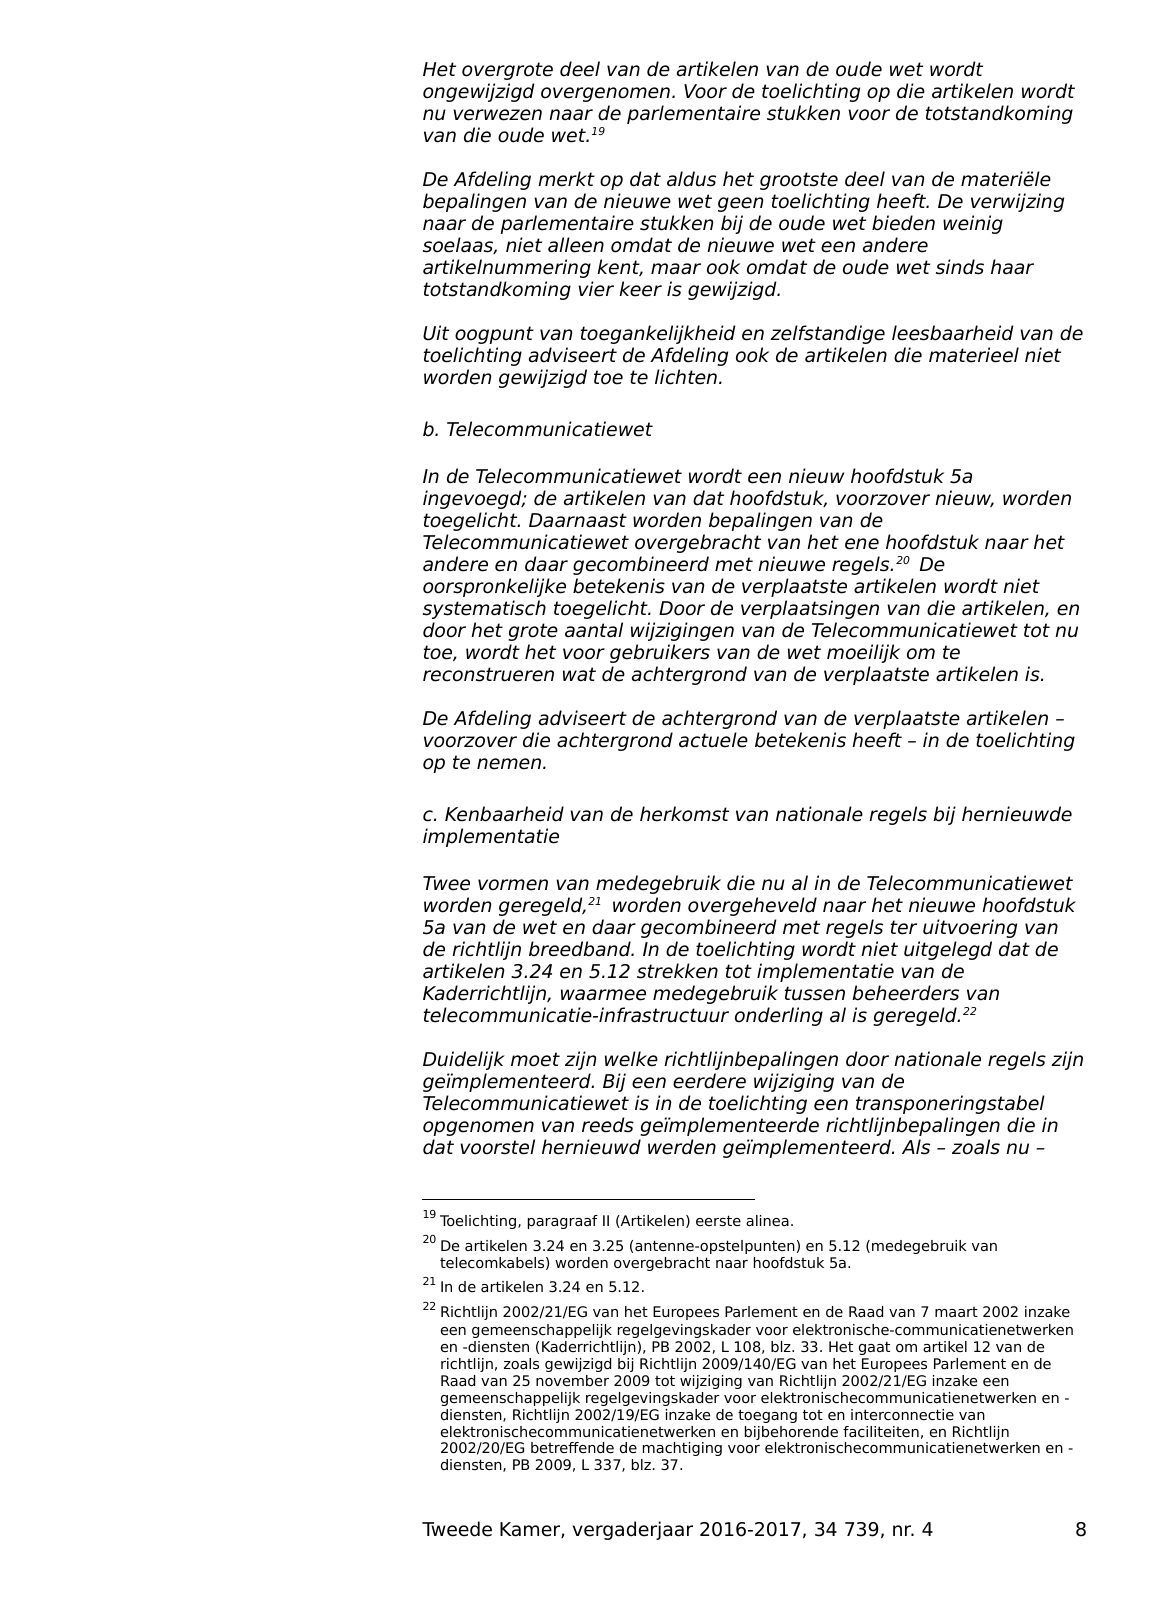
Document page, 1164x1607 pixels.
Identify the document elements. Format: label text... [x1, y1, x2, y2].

text Twee vormen van medegebruik die nu al in de Telecommunicatiewet worden geregeld, worden overgeheveld naar het nieuwe hoofdstuk 5a van de wet en daar gecombineerd met regels ter uitvoering van de richtlijn breedband. In de toelichting wordt niet uitgelegd dat de artikelen 3.24 en 5.12 strekken tot implementatie van de Kaderrichtlijn, waarmee medegebruik tussen beheerders van telecommunicatie-infrastructuur onderling al is geregeld. [422, 873, 1087, 1027]
text Uit oogpunt van toegankelijkheid en zelfstandige leesbaarheid van de toelichting adviseert de Afdeling ook de artikelen die materieel niet worden gewijzigd toe te lichten. [422, 323, 1087, 389]
text Het overgrote deel van de artikelen van de oude wet wordt ongewijzigd overgenomen. Voor de toelichting op die artikelen wordt nu verwezen naar de parlementaire stukken voor de totstandkoming van die oude wet. [422, 59, 1087, 147]
text Richtlijn 2002/21/EG van het Europees Parlement en de Raad van 7 maart 2002 inzake een gemeenschappelijk regelgevingskader voor elektronische-communicatienetwerken en -diensten (Kaderrichtlijn), PB 2002, L 108, blz. 33. Het gaat om artikel 12 van de richtlijn, zoals gewijzigd bij Richtlijn 2009/140/EG van het Europees Parlement en de Raad van 25 november 2009 tot wijziging van Richtlijn 2002/21/EG inzake een gemeenschappelijk regelgevingskader voor elektronischecommunicatienetwerken en -diensten, Richtlijn 2002/19/EG inzake de toegang tot en interconnectie van elektronischecommunicatienetwerken en bijbehorende faciliteiten, en Richtlijn 2002/20/EG betreffende de machtiging voor elektronischecommunicatienetwerken en -diensten, PB 2009, L 337, blz. 37. [422, 1300, 1087, 1474]
text Toelichting, paragraaf II (Artikelen) eerste alinea. [422, 1208, 1087, 1231]
subtitle b. Telecommunicatiewet [422, 419, 1087, 441]
text De Afdeling merkt op dat aldus het grootste deel van de materiële bepalingen van de nieuwe wet geen toelichting heeft. De verwijzing naar de parlementaire stukken bij de oude wet bieden weinig soelaas, niet alleen omdat de nieuwe wet een andere artikelnummering kent, maar ook omdat de oude wet sinds haar totstandkoming vier keer is gewijzigd. [422, 169, 1087, 301]
text In de Telecommunicatiewet wordt een nieuw hoofdstuk 5a ingevoegd; de artikelen van dat hoofdstuk, voorzover nieuw, worden toegelicht. Daarnaast worden bepalingen van de Telecommunicatiewet overgebracht van het ene hoofdstuk naar het andere en daar gecombineerd met nieuwe regels. De oorspronkelijke betekenis van de verplaatste artikelen wordt niet systematisch toegelicht. Door de verplaatsingen van die artikelen, en door het grote aantal wijzigingen van de Telecommunicatiewet tot nu toe, wordt het voor gebruikers van de wet moeilijk om te reconstrueren wat de achtergrond van de verplaatste artikelen is. [422, 466, 1087, 686]
text In de artikelen 3.24 en 5.12. [422, 1275, 1087, 1297]
text Duidelijk moet zijn welke richtlijnbepalingen door nationale regels zijn geïmplementeerd. Bij een eerdere wijziging van de Telecommunicatiewet is in de toelichting een transponeringstabel opgenomen van reeds geïmplementeerde richtlijnbepalingen die in dat voorstel hernieuwd werden geïmplementeerd. Als – zoals nu – [422, 1049, 1087, 1159]
text De artikelen 3.24 en 3.25 (antenne-opstelpunten) en 5.12 (medegebruik van telecomkabels) worden overgebracht naar hoofdstuk 5a. [422, 1233, 1087, 1272]
text De Afdeling adviseert de achtergrond van de verplaatste artikelen – voorzover die achtergrond actuele betekenis heeft – in de toelichting op te nemen. [422, 708, 1087, 774]
subtitle c. Kenbaarheid van de herkomst van nationale regels bij hernieuwde implementatie [422, 804, 1087, 848]
